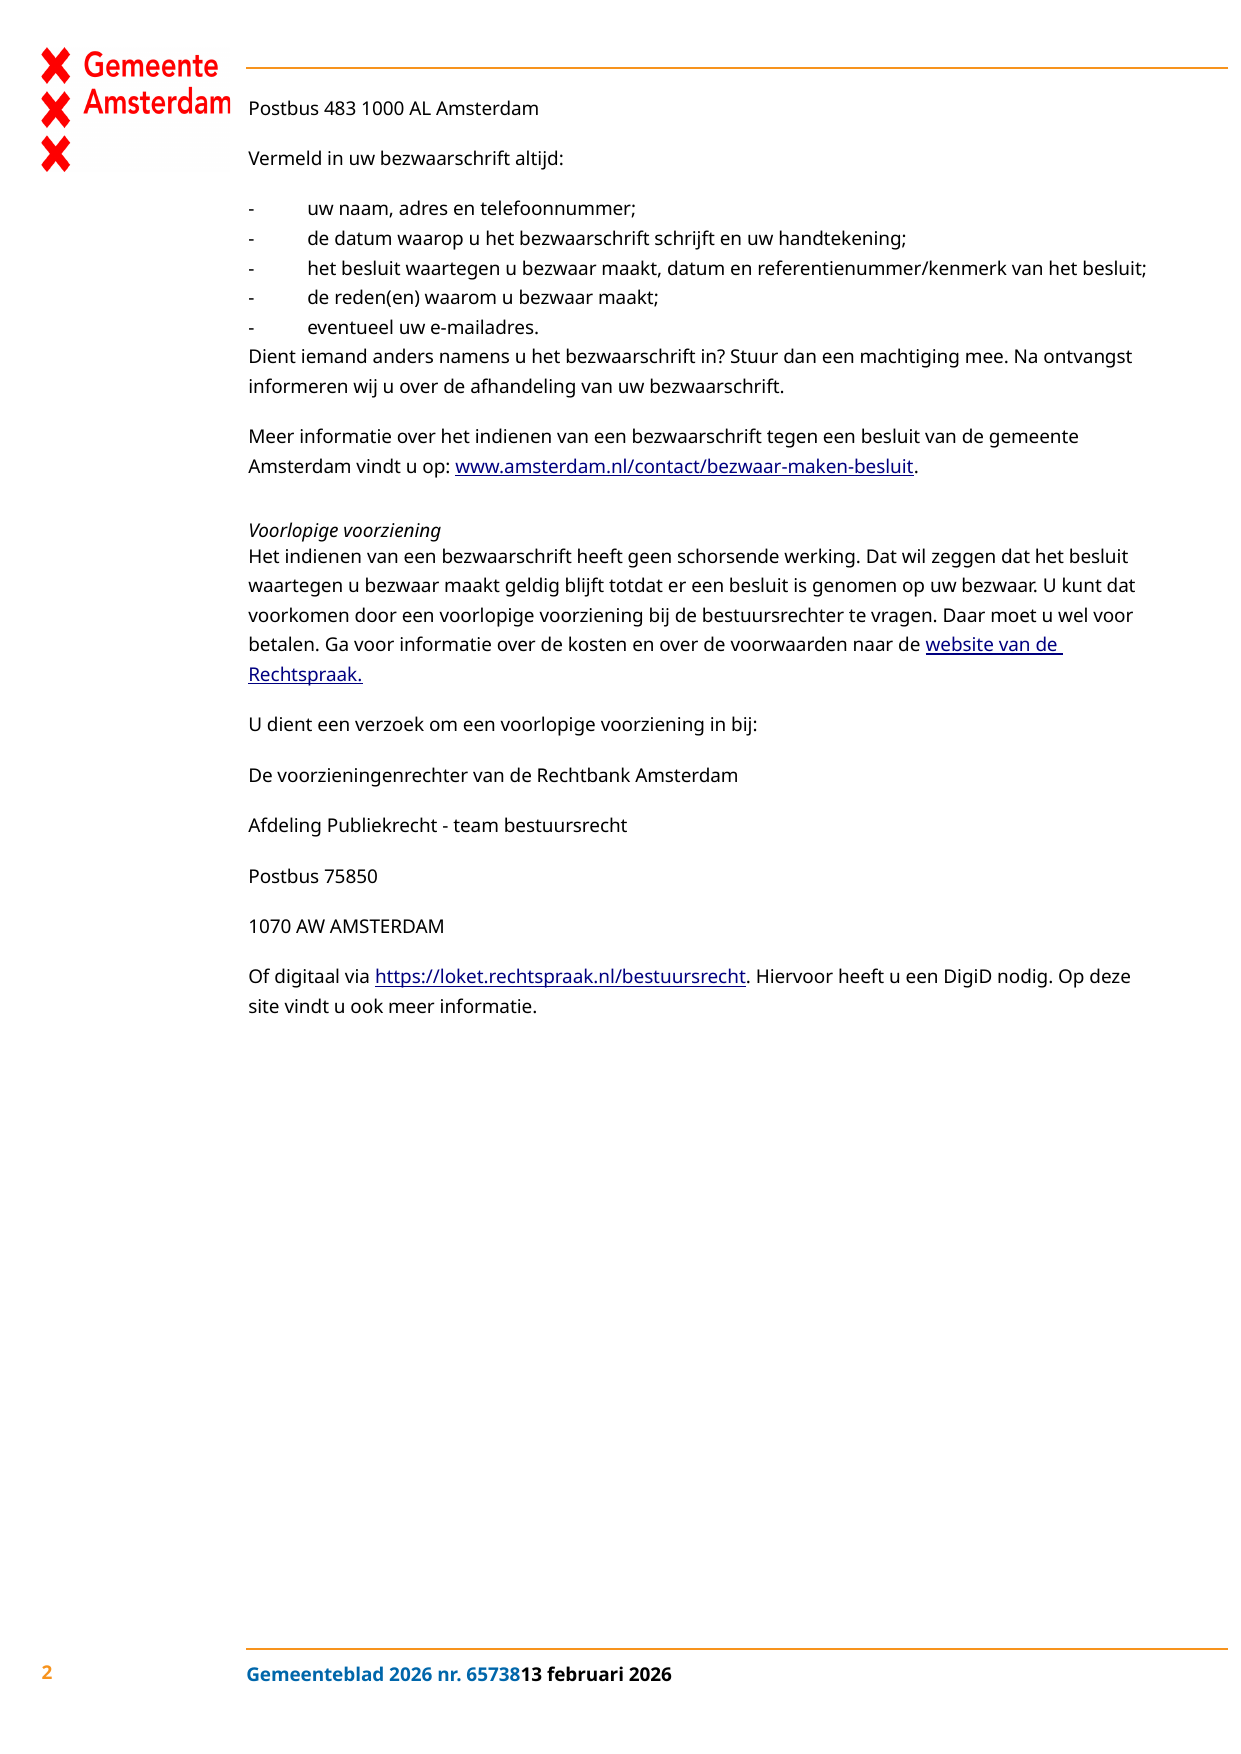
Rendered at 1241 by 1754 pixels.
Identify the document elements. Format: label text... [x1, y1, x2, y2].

text Vermeld in uw bezwaarschrift altijd: [248, 145, 1152, 171]
text U dient een verzoek om een voorlopige voorziening in bij: [248, 712, 1152, 737]
text Afdeling Publiekrecht - team bestuursrecht [248, 812, 1152, 838]
list het besluit waartegen u bezwaar maakt, datum en referentienummer/kenmerk van het besluit; [248, 255, 1152, 281]
text De voorzieningenrechter van de Rechtbank Amsterdam [248, 762, 1152, 788]
list eventueel uw e-mailadres. [248, 314, 1152, 340]
text Of digitaal via https://loket.rechtspraak.nl/bestuursrecht. Hiervoor heeft u een DigiD nodig. Op deze site vindt u ook meer informatie. [248, 964, 1152, 1019]
text Dient iemand anders namens u het bezwaarschrift in? Stuur dan een machtiging mee. Na ontvangst informeren wij u over de afhandeling van uw bezwaarschrift. [248, 343, 1152, 399]
text 1070 AW AMSTERDAM [248, 913, 1152, 939]
picture [41, 47, 231, 172]
text Meer informatie over het indienen van een bezwaarschrift tegen een besluit van de gemeente Amsterdam vindt u op: www.amsterdam.nl/contact/bezwaar-maken-besluit. [248, 423, 1152, 479]
text Het indienen van een bezwaarschrift heeft geen schorsende werking. Dat wil zeggen dat het besluit waartegen u bezwaar maakt geldig blijft totdat er een besluit is genomen op uw bezwaar. U kunt dat voorkomen door een voorlopige voorziening bij de bestuursrechter te vragen. Daar moet u wel voor betalen. Ga voor informatie over de kosten en over de voorwaarden naar de website van de Rechtspraak. [248, 543, 1152, 687]
text Voorlopige voorziening [248, 517, 1152, 543]
list de datum waarop u het bezwaarschrift schrijft en uw handtekening; [248, 225, 1152, 251]
text Postbus 75850 [248, 863, 1152, 888]
list de reden(en) waarom u bezwaar maakt; [248, 284, 1152, 310]
text Postbus 483 1000 AL Amsterdam [248, 95, 1152, 121]
list uw naam, adres en telefoonnummer; [248, 196, 1152, 221]
